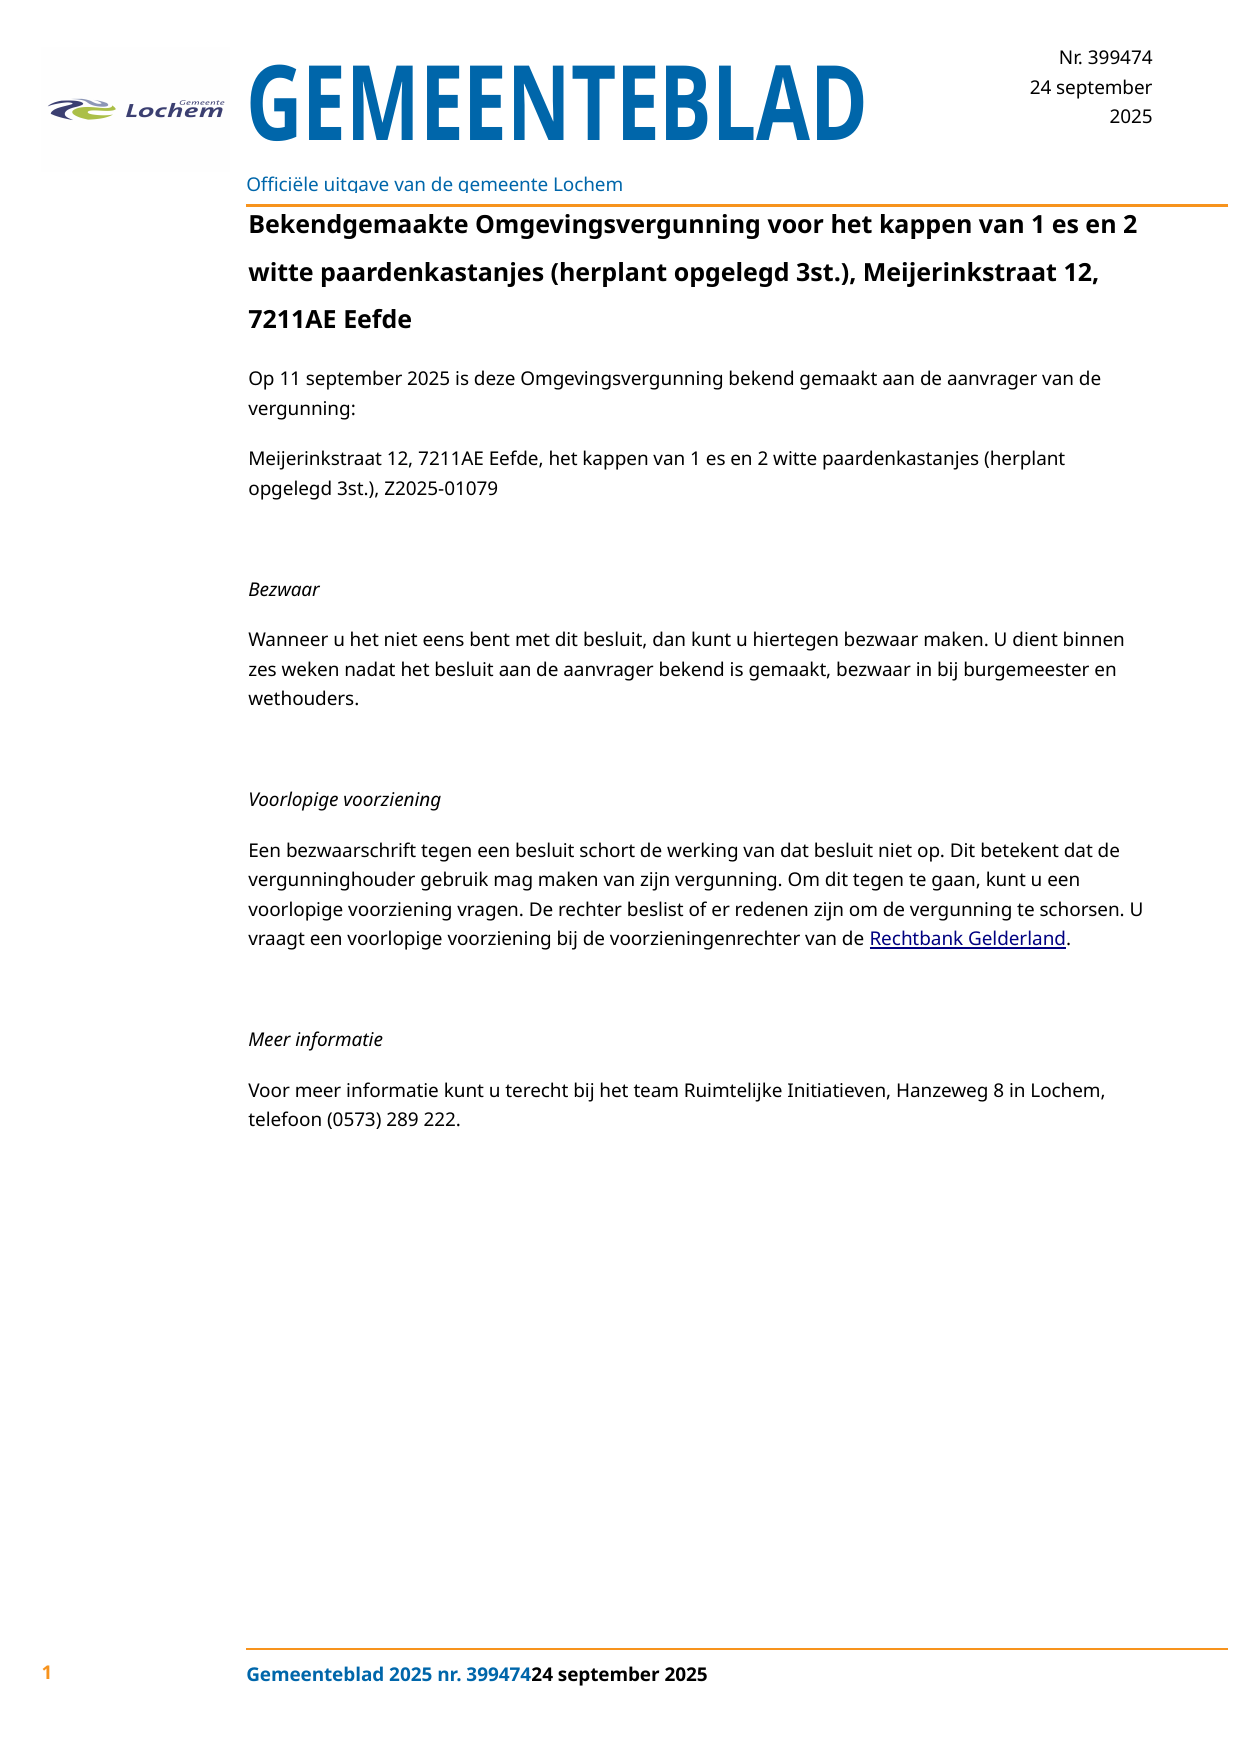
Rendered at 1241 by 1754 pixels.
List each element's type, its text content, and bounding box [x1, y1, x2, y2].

text Voor meer informatie kunt u terecht bij het team Ruimtelijke Initiatieven, Hanzeweg 8 in Lochem, telefoon (0573) 289 222. [248, 1077, 1152, 1132]
text Voorlopige voorziening [248, 786, 1152, 812]
text Op 11 september 2025 is deze Omgevingsvergunning bekend gemaakt aan de aanvrager van de vergunning: [248, 366, 1152, 421]
text Meijerinkstraat 12, 7211AE Eefde, het kappen van 1 es en 2 witte paardenkastanjes (herplant opgelegd 3st.), Z2025-01079 [248, 446, 1152, 501]
text Meer informatie [248, 1026, 1152, 1052]
text Bezwaar [248, 576, 1152, 602]
text Een bezwaarschrift tegen een besluit schort de werking van dat besluit niet op. Dit betekent dat de vergunninghouder gebruik mag maken van zijn vergunning. Om dit tegen te gaan, kunt u een voorlopige voorziening vragen. De rechter beslist of er redenen zijn om de vergunning te schorsen. U vraagt een voorlopige voorziening bij de voorzieningenrechter van de Rechtbank Gelderland. [248, 837, 1152, 951]
text Wanneer u het niet eens bent met dit besluit, dan kunt u hiertegen bezwaar maken. U dient binnen zes weken nadat het besluit aan de aanvrager bekend is gemaakt, bezwaar in bij burgemeester en wethouders. [248, 626, 1152, 711]
picture [41, 47, 231, 172]
text Bekendgemaakte Omgevingsvergunning voor het kappen van 1 es en 2 witte paardenkastanjes (herplant opgelegd 3st.), Meijerinkstraat 12, 7211AE Eefde [248, 207, 1152, 336]
